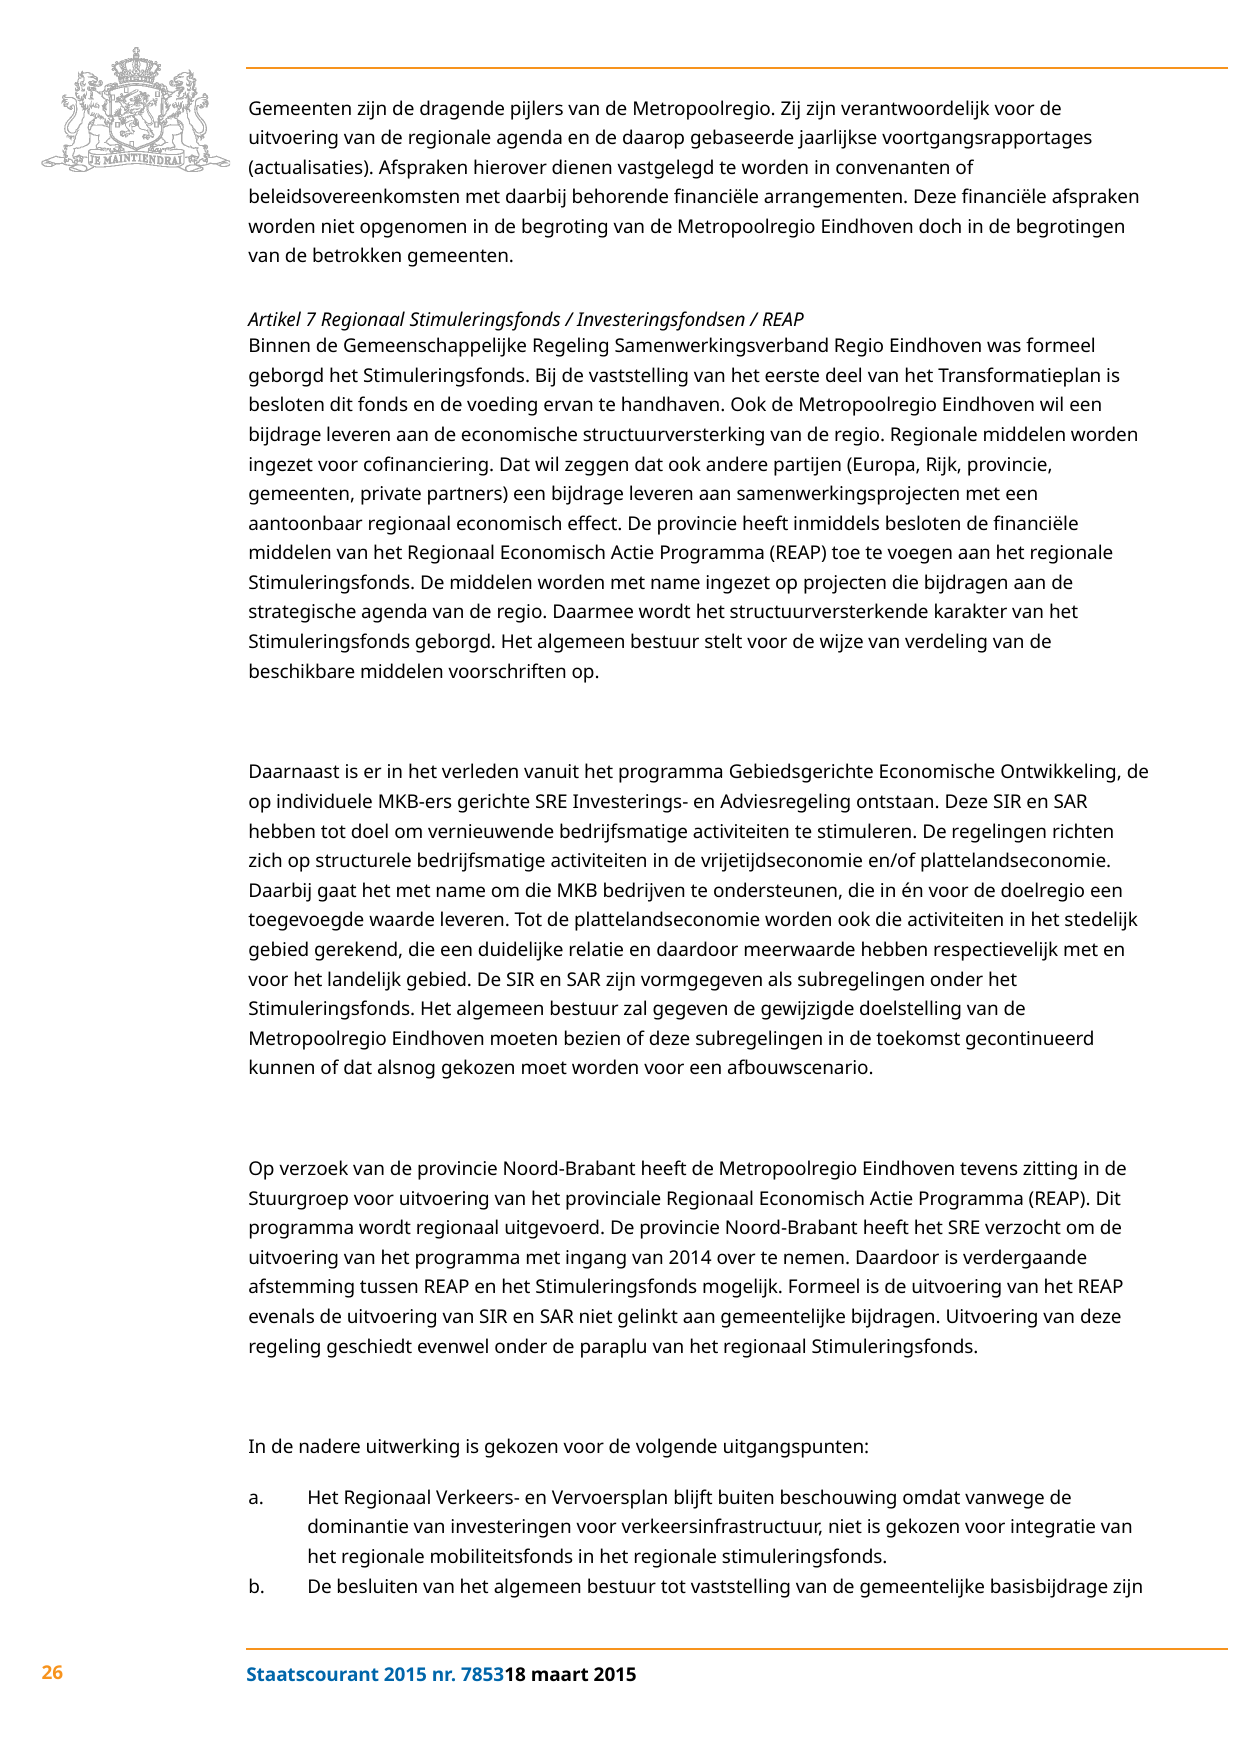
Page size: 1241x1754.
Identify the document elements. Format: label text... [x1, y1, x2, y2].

text Gemeenten zijn de dragende pijlers van de Metropoolregio. Zij zijn verantwoordelijk voor de uitvoering van de regionale agenda en de daarop gebaseerde jaarlijkse voortgangsrapportages (actualisaties). Afspraken hierover dienen vastgelegd te worden in convenanten of beleidsovereenkomsten met daarbij behorende financiële arrangementen. Deze financiële afspraken worden niet opgenomen in de begroting van de Metropoolregio Eindhoven doch in de begrotingen van de betrokken gemeenten. [248, 95, 1152, 268]
text Op verzoek van de provincie Noord-Brabant heeft de Metropoolregio Eindhoven tevens zitting in de Stuurgroep voor uitvoering van het provinciale Regionaal Economisch Actie Programma (REAP). Dit programma wordt regionaal uitgevoerd. De provincie Noord-Brabant heeft het SRE verzocht om de uitvoering van het programma met ingang van 2014 over te nemen. Daardoor is verdergaande afstemming tussen REAP en het Stimuleringsfonds mogelijk. Formeel is de uitvoering van het REAP evenals de uitvoering van SIR en SAR niet gelinkt aan gemeentelijke bijdragen. Uitvoering van deze regeling geschiedt evenwel onder de paraplu van het regionaal Stimuleringsfonds. [248, 1155, 1152, 1358]
text Daarnaast is er in het verleden vanuit het programma Gebiedsgerichte Economische Ontwikkeling, de op individuele MKB-ers gerichte SRE Investerings- en Adviesregeling ontstaan. Deze SIR en SAR hebben tot doel om vernieuwende bedrijfsmatige activiteiten te stimuleren. De regelingen richten zich op structurele bedrijfsmatige activiteiten in de vrijetijdseconomie en/of plattelandseconomie. Daarbij gaat het met name om die MKB bedrijven te ondersteunen, die in én voor de doelregio een toegevoegde waarde leveren. Tot de plattelandseconomie worden ook die activiteiten in het stedelijk gebied gerekend, die een duidelijke relatie en daardoor meerwaarde hebben respectievelijk met en voor het landelijk gebied. De SIR en SAR zijn vormgegeven als subregelingen onder het Stimuleringsfonds. Het algemeen bestuur zal gegeven de gewijzigde doelstelling van de Metropoolregio Eindhoven moeten bezien of deze subregelingen in de toekomst gecontinueerd kunnen of dat alsnog gekozen moet worden voor een afbouwscenario. [248, 759, 1152, 1080]
text Artikel 7 Regionaal Stimuleringsfonds / Investeringsfondsen / REAP [248, 307, 1152, 332]
picture [41, 47, 231, 172]
text Binnen de Gemeenschappelijke Regeling Samenwerkingsverband Regio Eindhoven was formeel geborgd het Stimuleringsfonds. Bij de vaststelling van het eerste deel van het Transformatieplan is besloten dit fonds en de voeding ervan te handhaven. Ook de Metropoolregio Eindhoven wil een bijdrage leveren aan de economische structuurversterking van de regio. Regionale middelen worden ingezet voor cofinanciering. Dat wil zeggen dat ook andere partijen (Europa, Rijk, provincie, gemeenten, private partners) een bijdrage leveren aan samenwerkingsprojecten met een aantoonbaar regionaal economisch effect. De provincie heeft inmiddels besloten de financiële middelen van het Regionaal Economisch Actie Programma (REAP) toe te voegen aan het regionale Stimuleringsfonds. De middelen worden met name ingezet op projecten die bijdragen aan de strategische agenda van de regio. Daarmee wordt het structuurversterkende karakter van het Stimuleringsfonds geborgd. Het algemeen bestuur stelt voor de wijze van verdeling van de beschikbare middelen voorschriften op. [248, 332, 1152, 683]
list De besluiten van het algemeen bestuur tot vaststelling van de gemeentelijke basisbijdrage zijn [248, 1573, 1152, 1598]
text In de nadere uitwerking is gekozen voor de volgende uitgangspunten: [248, 1434, 1152, 1459]
list Het Regionaal Verkeers- en Vervoersplan blijft buiten beschouwing omdat vanwege de dominantie van investeringen voor verkeersinfrastructuur, niet is gekozen voor integratie van het regionale mobiliteitsfonds in het regionale stimuleringsfonds. [248, 1484, 1152, 1569]
